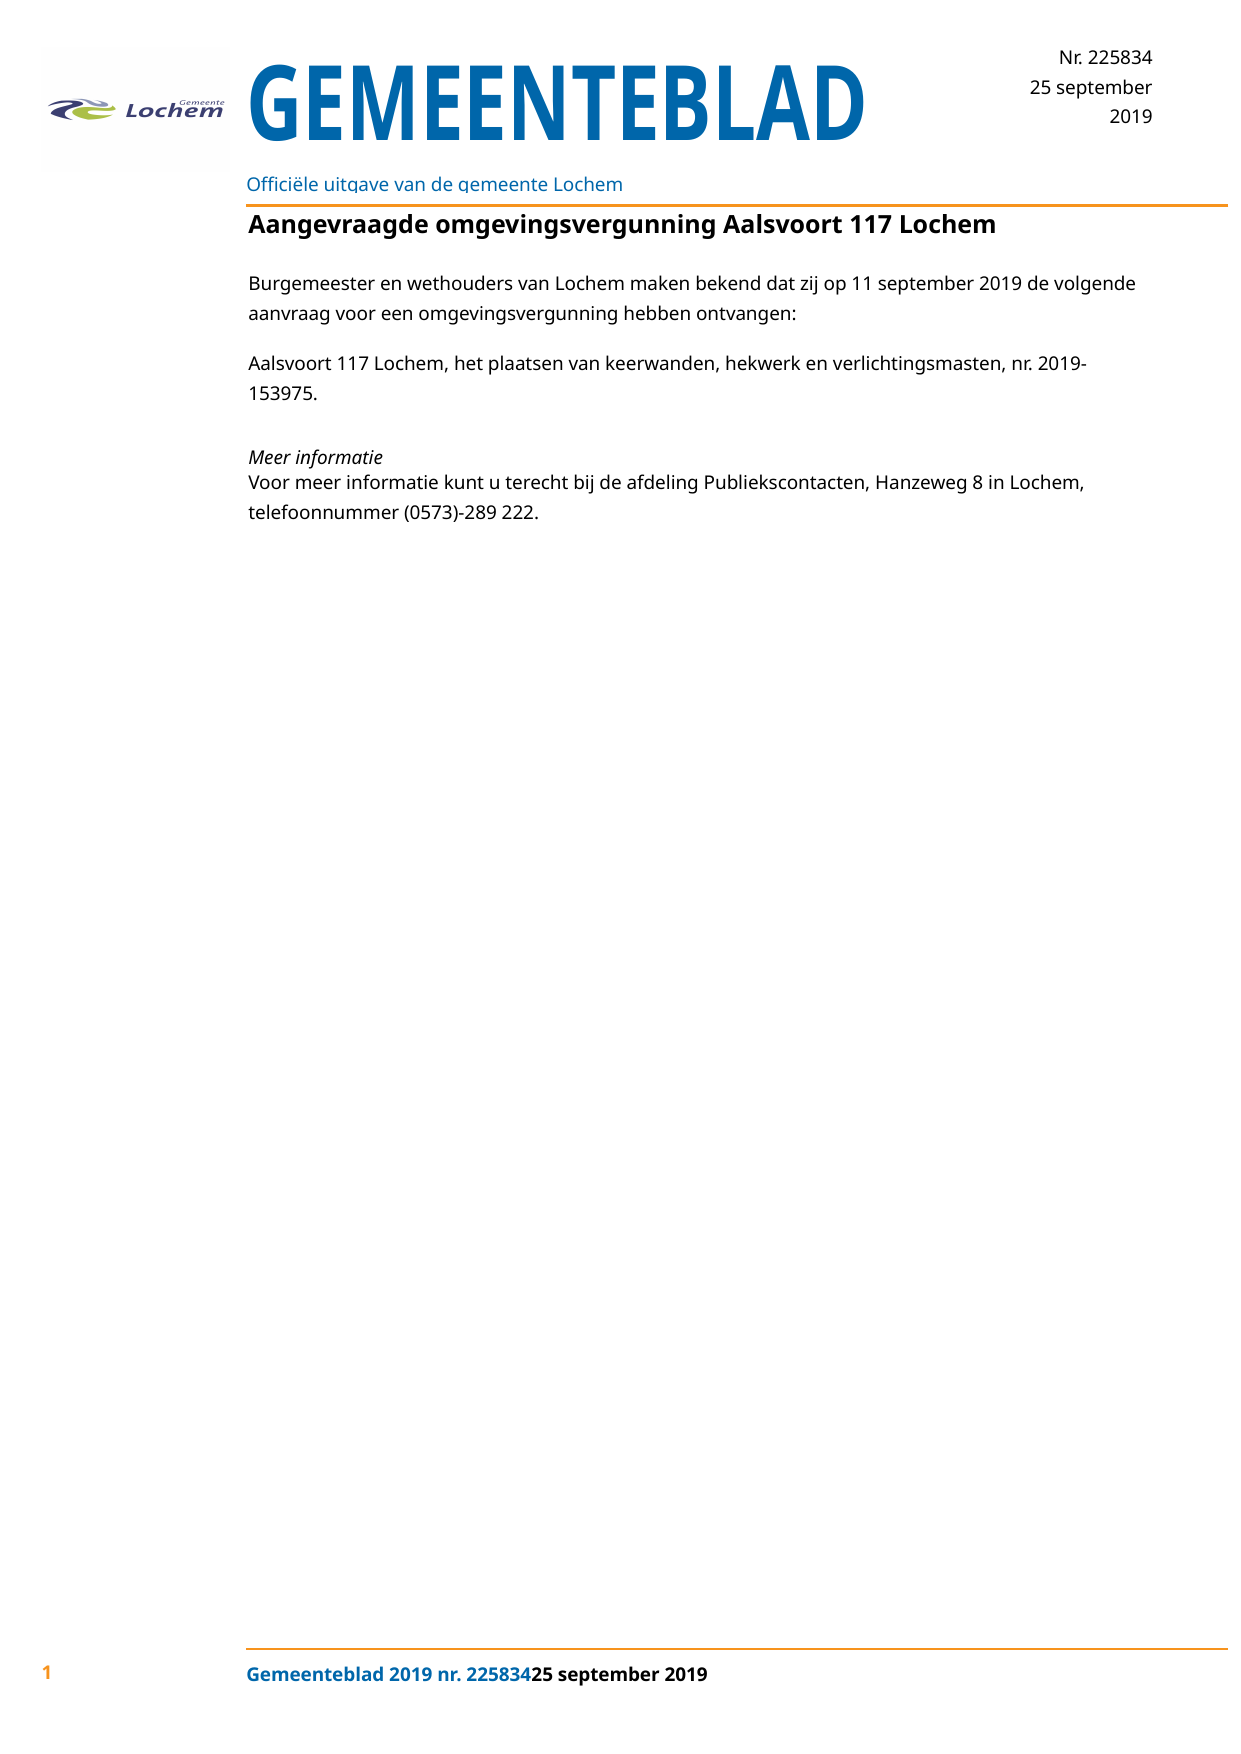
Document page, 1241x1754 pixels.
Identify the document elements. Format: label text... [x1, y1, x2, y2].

text Meer informatie [248, 444, 1152, 469]
picture [41, 47, 231, 172]
text Aangevraagde omgevingsvergunning Aalsvoort 117 Lochem [248, 207, 1152, 241]
text Aalsvoort 117 Lochem, het plaatsen van keerwanden, hekwerk en verlichtingsmasten, nr. 2019-153975. [248, 350, 1152, 406]
text Burgemeester en wethouders van Lochem maken bekend dat zij op 11 september 2019 de volgende aanvraag voor een omgevingsvergunning hebben ontvangen: [248, 270, 1152, 326]
text Voor meer informatie kunt u terecht bij de afdeling Publiekscontacten, Hanzeweg 8 in Lochem, telefoonnummer (0573)-289 222. [248, 469, 1152, 525]
